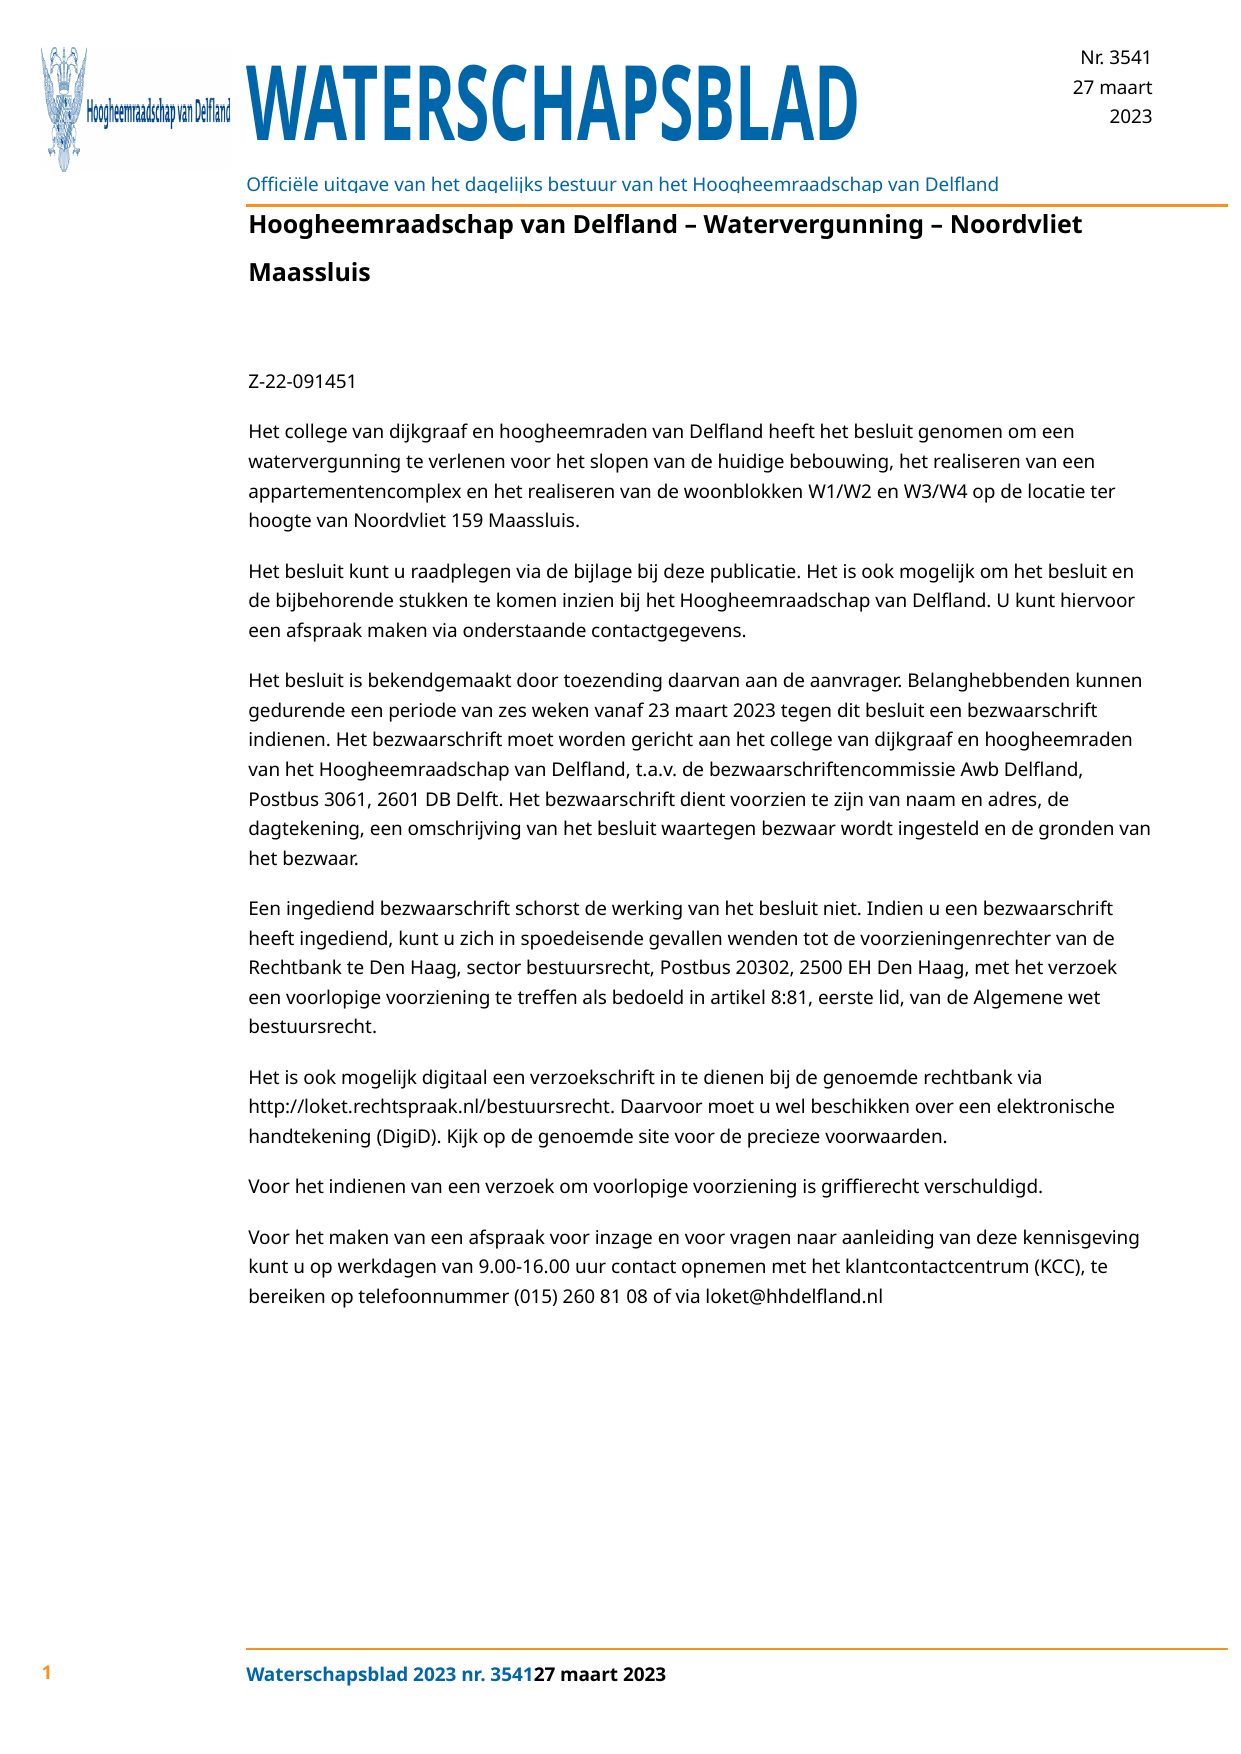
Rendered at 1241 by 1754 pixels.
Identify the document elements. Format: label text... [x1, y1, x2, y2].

text Voor het indienen van een verzoek om voorlopige voorziening is griffierecht verschuldigd. [248, 1174, 1152, 1199]
text Het is ook mogelijk digitaal een verzoekschrift in te dienen bij de genoemde rechtbank via http://loket.rechtspraak.nl/bestuursrecht. Daarvoor moet u wel beschikken over een elektronische handtekening (DigiD). Kijk op de genoemde site voor de precieze voorwaarden. [248, 1064, 1152, 1149]
text Voor het maken van een afspraak voor inzage en voor vragen naar aanleiding van deze kennisgeving kunt u op werkdagen van 9.00-16.00 uur contact opnemen met het klantcontactcentrum (KCC), te bereiken op telefoonnummer (015) 260 81 08 of via loket@hhdelfland.nl [248, 1224, 1152, 1309]
text Een ingediend bezwaarschrift schorst de werking van het besluit niet. Indien u een bezwaarschrift heeft ingediend, kunt u zich in spoedeisende gevallen wenden tot de voorzieningenrechter van de Rechtbank te Den Haag, sector bestuursrecht, Postbus 20302, 2500 EH Den Haag, met het verzoek een voorlopige voorziening te treffen als bedoeld in artikel 8:81, eerste lid, van de Algemene wet bestuursrecht. [248, 895, 1152, 1039]
text Het besluit kunt u raadplegen via de bijlage bij deze publicatie. Het is ook mogelijk om het besluit en de bijbehorende stukken te komen inzien bij het Hoogheemraadschap van Delfland. U kunt hiervoor een afspraak maken via onderstaande contactgegevens. [248, 558, 1152, 643]
text Het besluit is bekendgemaakt door toezending daarvan aan de aanvrager. Belanghebbenden kunnen gedurende een periode van zes weken vanaf 23 maart 2023 tegen dit besluit een bezwaarschrift indienen. Het bezwaarschrift moet worden gericht aan het college van dijkgraaf en hoogheemraden van het Hoogheemraadschap van Delfland, t.a.v. de bezwaarschriftencommissie Awb Delfland, Postbus 3061, 2601 DB Delft. Het bezwaarschrift dient voorzien te zijn van naam en adres, de dagtekening, een omschrijving van het besluit waartegen bezwaar wordt ingesteld en de gronden van het bezwaar. [248, 667, 1152, 871]
text Het college van dijkgraaf en hoogheemraden van Delfland heeft het besluit genomen om een watervergunning te verlenen voor het slopen van de huidige bebouwing, het realiseren van een appartementencomplex en het realiseren van de woonblokken W1/W2 en W3/W4 op de locatie ter hoogte van Noordvliet 159 Maassluis. [248, 419, 1152, 533]
text Hoogheemraadschap van Delfland – Watervergunning – Noordvliet Maassluis [248, 207, 1152, 288]
text Z-22-091451 [248, 368, 1152, 394]
picture [41, 47, 231, 172]
